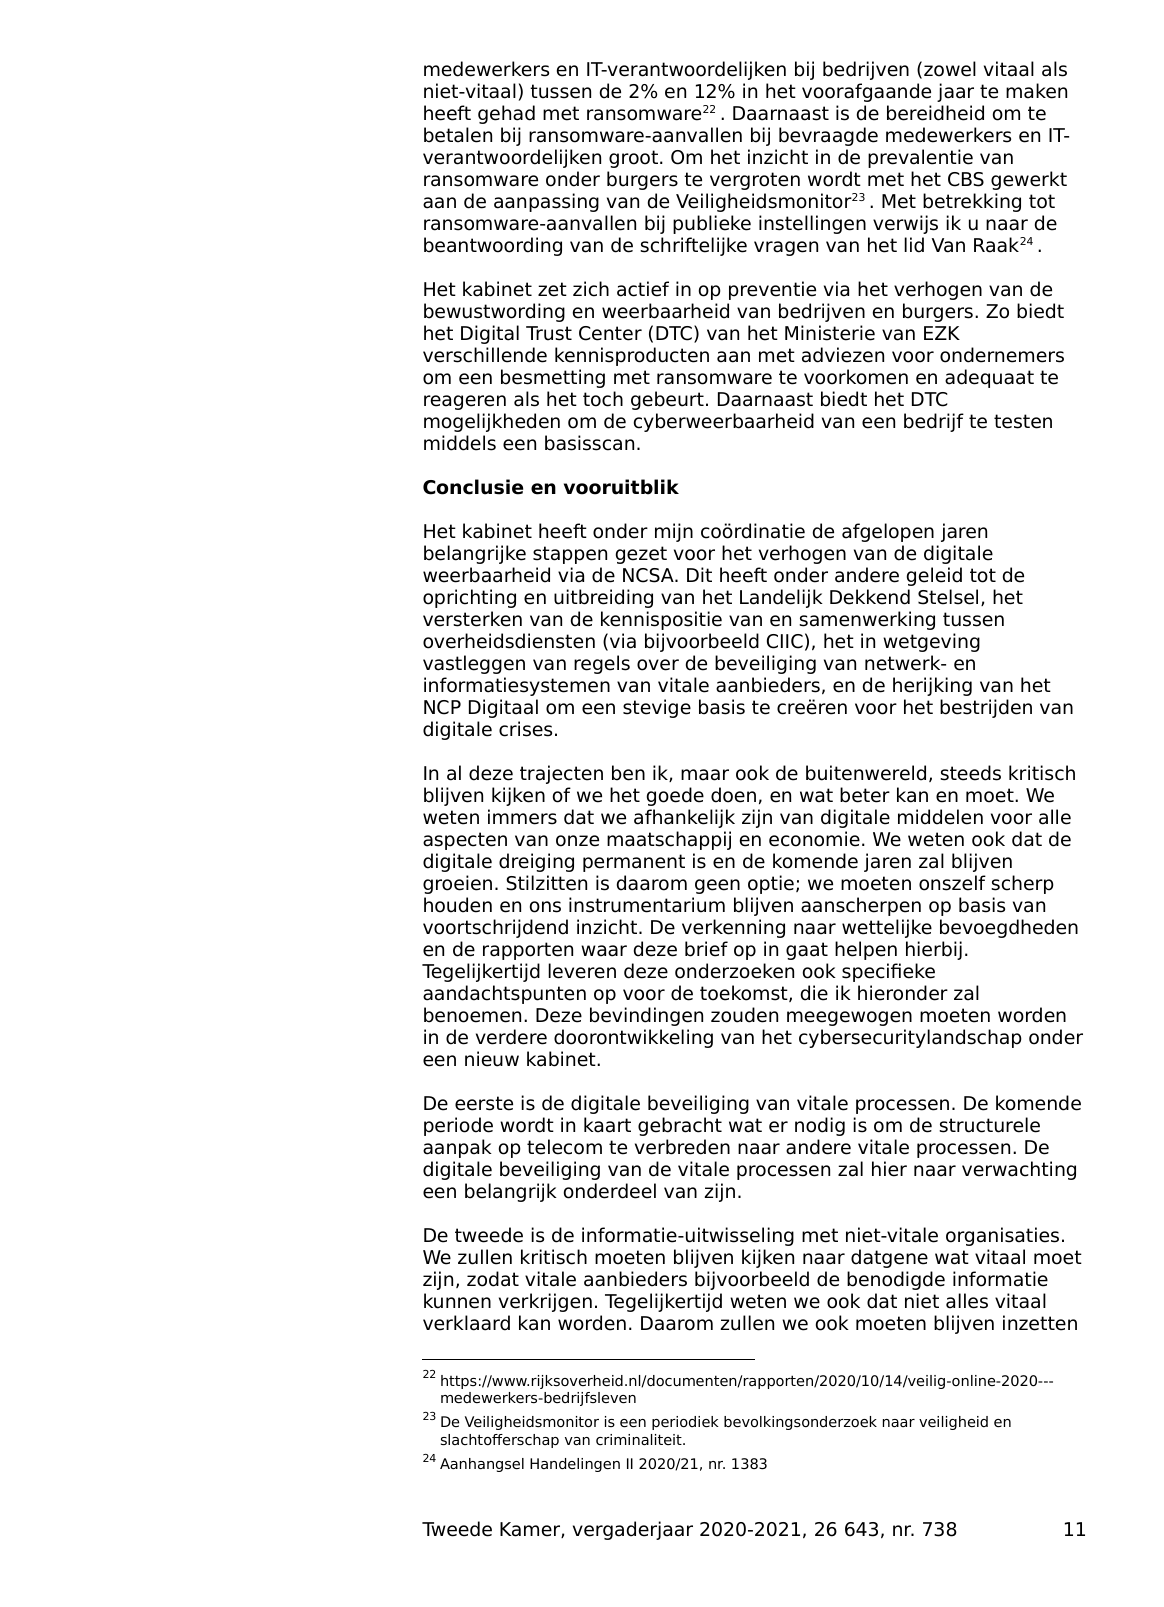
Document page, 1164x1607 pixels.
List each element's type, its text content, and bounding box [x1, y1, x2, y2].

text De eerste is de digitale beveiliging van vitale processen. De komende periode wordt in kaart gebracht wat er nodig is om de structurele aanpak op telecom te verbreden naar andere vitale processen. De digitale beveiliging van de vitale processen zal hier naar verwachting een belangrijk onderdeel van zijn. [422, 1093, 1087, 1203]
text https://www.rijksoverheid.nl/documenten/rapporten/2020/10/14/veilig-online-2020---medewerkers-bedrijfsleven [422, 1368, 1087, 1407]
text Aanhangsel Handelingen II 2020/21, nr. 1383 [422, 1452, 1087, 1474]
text De Veiligheidsmonitor is een periodiek bevolkingsonderzoek naar veiligheid en slachtofferschap van criminaliteit. [422, 1410, 1087, 1449]
text medewerkers en IT-verantwoordelijken bij bedrijven (zowel vitaal als niet-vitaal) tussen de 2% en 12% in het voorafgaande jaar te maken heeft gehad met ransomware. Daarnaast is de bereidheid om te betalen bij ransomware-aanvallen bij bevraagde medewerkers en IT-verantwoordelijken groot. Om het inzicht in de prevalentie van ransomware onder burgers te vergroten wordt met het CBS gewerkt aan de aanpassing van de Veiligheidsmonitor. Met betrekking tot ransomware-aanvallen bij publieke instellingen verwijs ik u naar de beantwoording van de schriftelijke vragen van het lid Van Raak. [422, 59, 1087, 257]
text De tweede is de informatie-uitwisseling met niet-vitale organisaties. We zullen kritisch moeten blijven kijken naar datgene wat vitaal moet zijn, zodat vitale aanbieders bijvoorbeeld de benodigde informatie kunnen verkrijgen. Tegelijkertijd weten we ook dat niet alles vitaal verklaard kan worden. Daarom zullen we ook moeten blijven inzetten [422, 1225, 1087, 1335]
text Het kabinet zet zich actief in op preventie via het verhogen van de bewustwording en weerbaarheid van bedrijven en burgers. Zo biedt het Digital Trust Center (DTC) van het Ministerie van EZK verschillende kennisproducten aan met adviezen voor ondernemers om een besmetting met ransomware te voorkomen en adequaat te reageren als het toch gebeurt. Daarnaast biedt het DTC mogelijkheden om de cyberweerbaarheid van een bedrijf te testen middels een basisscan. [422, 279, 1087, 455]
text In al deze trajecten ben ik, maar ook de buitenwereld, steeds kritisch blijven kijken of we het goede doen, en wat beter kan en moet. We weten immers dat we afhankelijk zijn van digitale middelen voor alle aspecten van onze maatschappij en economie. We weten ook dat de digitale dreiging permanent is en de komende jaren zal blijven groeien. Stilzitten is daarom geen optie; we moeten onszelf scherp houden en ons instrumentarium blijven aanscherpen op basis van voortschrijdend inzicht. De verkenning naar wettelijke bevoegdheden en de rapporten waar deze brief op in gaat helpen hierbij. Tegelijkertijd leveren deze onderzoeken ook specifieke aandachtspunten op voor de toekomst, die ik hieronder zal benoemen. Deze bevindingen zouden meegewogen moeten worden in de verdere doorontwikkeling van het cybersecuritylandschap onder een nieuw kabinet. [422, 763, 1087, 1071]
subtitle Conclusie en vooruitblik [422, 477, 1087, 499]
text Het kabinet heeft onder mijn coördinatie de afgelopen jaren belangrijke stappen gezet voor het verhogen van de digitale weerbaarheid via de NCSA. Dit heeft onder andere geleid tot de oprichting en uitbreiding van het Landelijk Dekkend Stelsel, het versterken van de kennispositie van en samenwerking tussen overheidsdiensten (via bijvoorbeeld CIIC), het in wetgeving vastleggen van regels over de beveiliging van netwerk- en informatiesystemen van vitale aanbieders, en de herijking van het NCP Digitaal om een stevige basis te creëren voor het bestrijden van digitale crises. [422, 521, 1087, 741]
